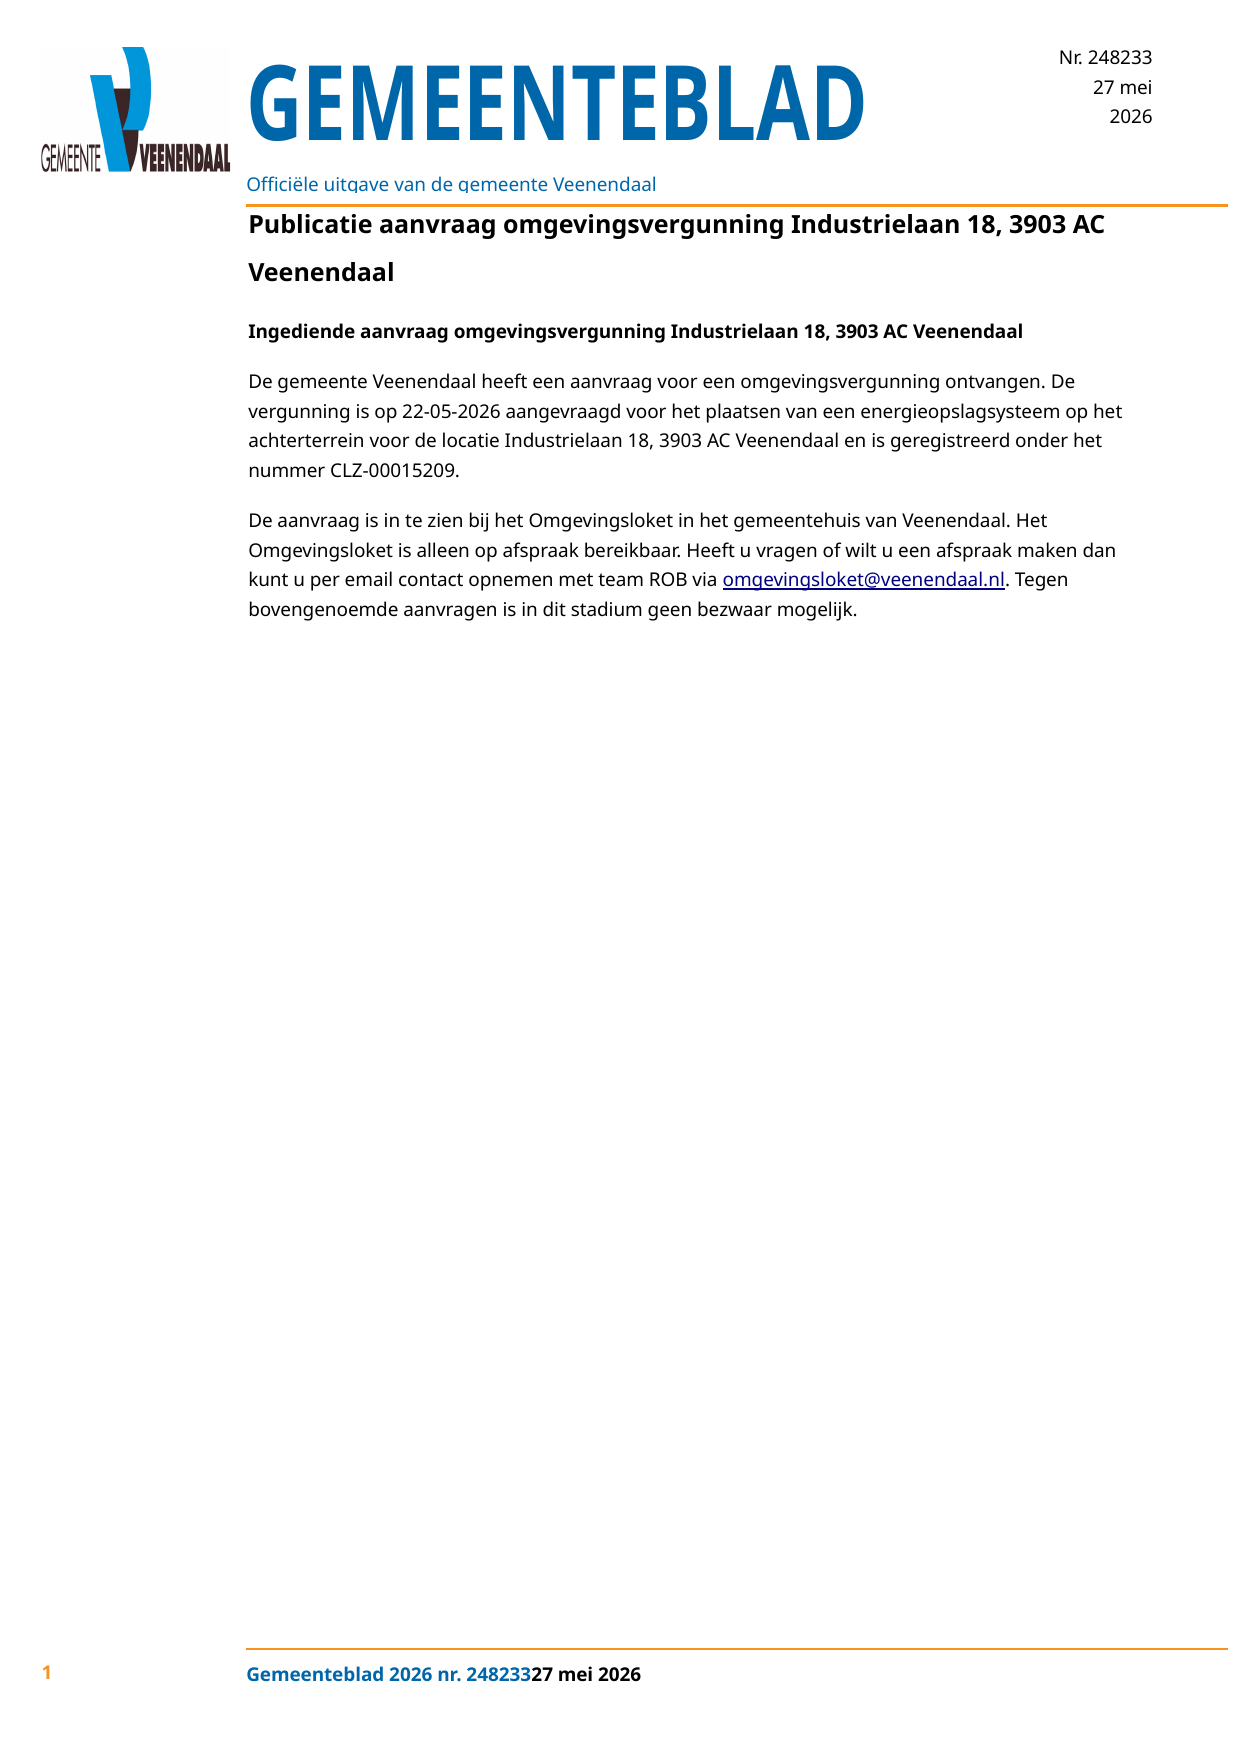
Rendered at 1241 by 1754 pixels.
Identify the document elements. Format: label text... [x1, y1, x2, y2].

text De aanvraag is in te zien bij het Omgevingsloket in het gemeentehuis van Veenendaal. Het Omgevingsloket is alleen op afspraak bereikbaar. Heeft u vragen of wilt u een afspraak maken dan kunt u per email contact opnemen met team ROB via omgevingsloket@veenendaal.nl. Tegen bovengenoemde aanvragen is in dit stadium geen bezwaar mogelijk. [248, 507, 1152, 622]
text Publicatie aanvraag omgevingsvergunning Industrielaan 18, 3903 AC Veenendaal [248, 207, 1152, 288]
text Ingediende aanvraag omgevingsvergunning Industrielaan 18, 3903 AC Veenendaal [248, 318, 1152, 344]
picture [41, 47, 130, 172]
picture [123, 47, 231, 172]
text De gemeente Veenendaal heeft een aanvraag voor een omgevingsvergunning ontvangen. De vergunning is op 22-05-2026 aangevraagd voor het plaatsen van een energieopslagsysteem op het achterterrein voor de locatie Industrielaan 18, 3903 AC Veenendaal en is geregistreerd onder het nummer CLZ-00015209. [248, 368, 1152, 483]
